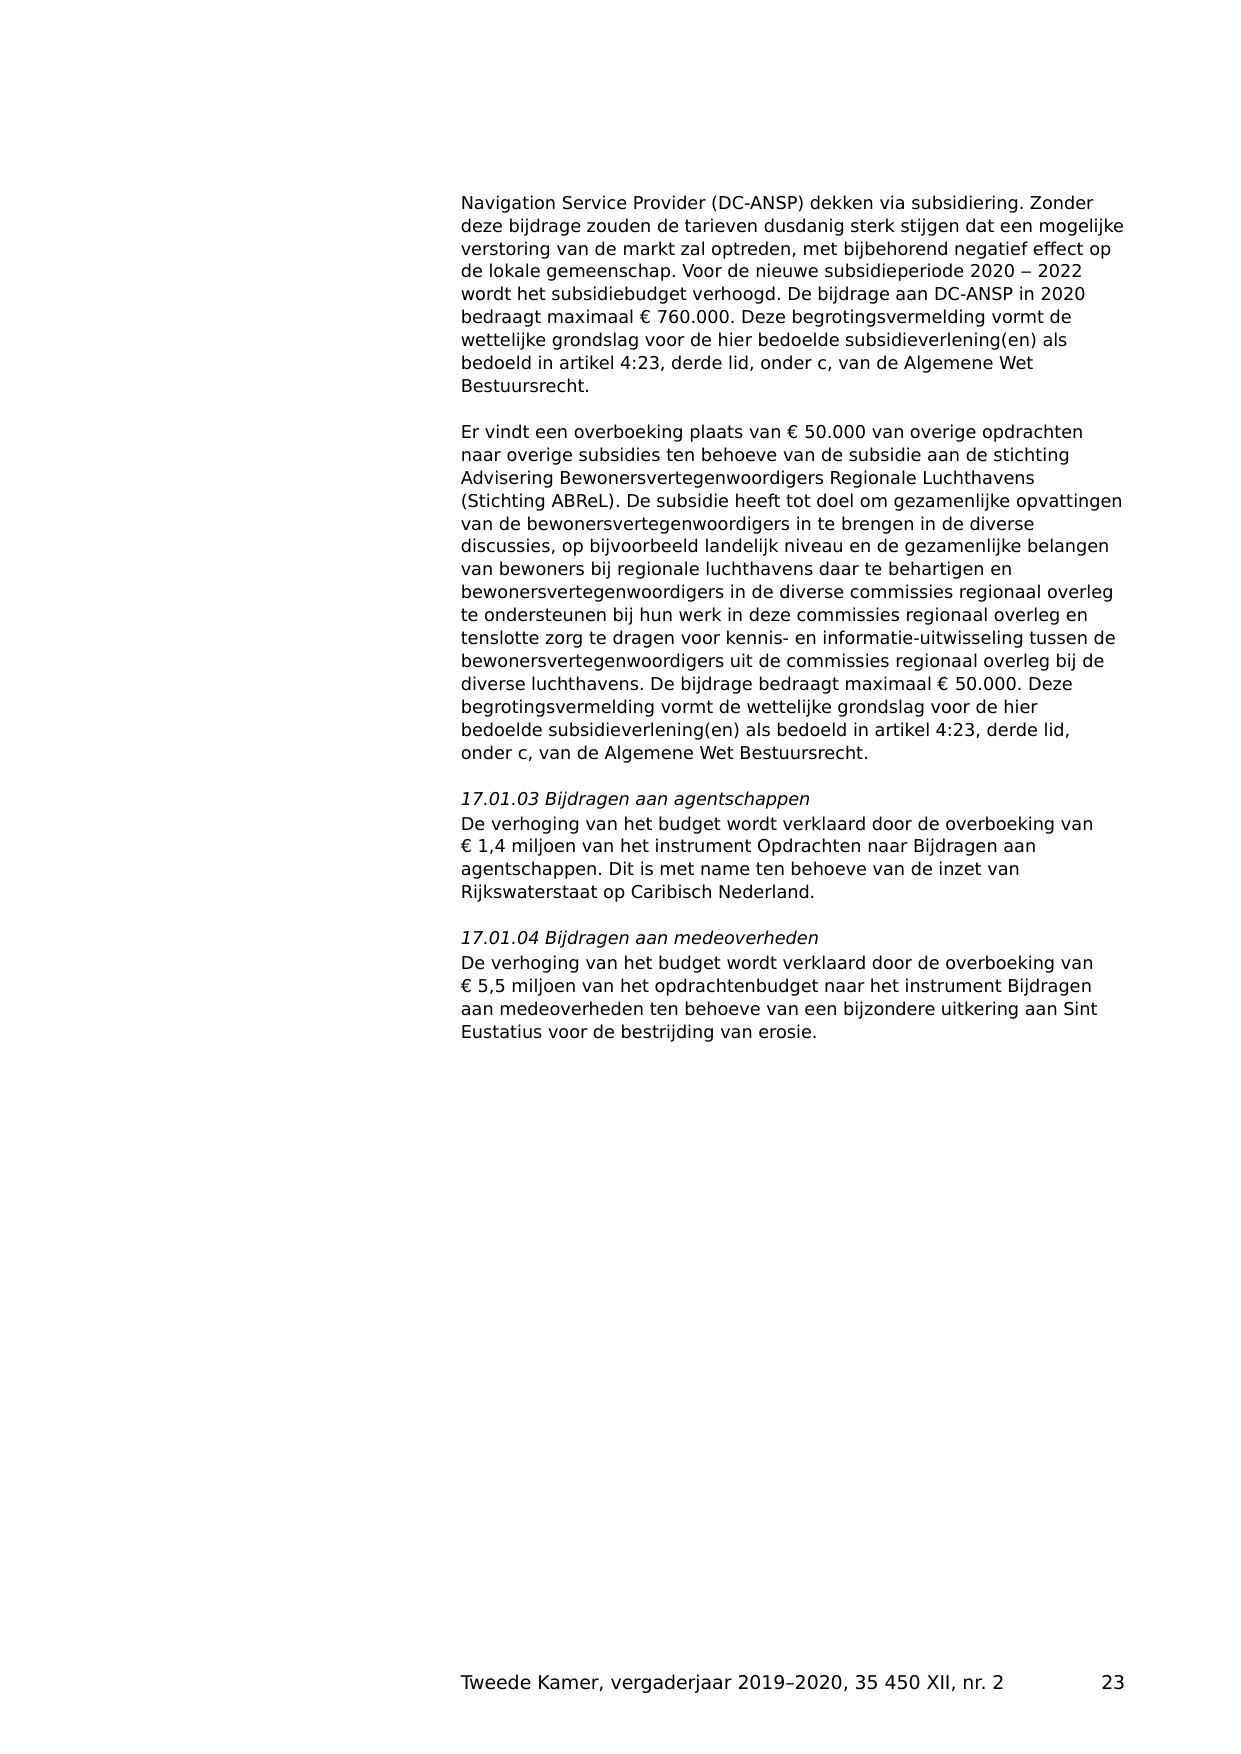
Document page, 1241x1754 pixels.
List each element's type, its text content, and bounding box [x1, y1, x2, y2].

text Navigation Service Provider (DC-ANSP) dekken via subsidiering. Zonder deze bijdrage zouden de tarieven dusdanig sterk stijgen dat een mogelijke verstoring van de markt zal optreden, met bijbehorend negatief effect op de lokale gemeenschap. Voor de nieuwe subsidieperiode 2020 ‒ 2022 wordt het subsidiebudget verhoogd. De bijdrage aan DC-ANSP in 2020 bedraagt maximaal € 760.000. Deze begrotingsvermelding vormt de wettelijke grondslag voor de hier bedoelde subsidieverlening(en) als bedoeld in artikel 4:23, derde lid, onder c, van de Algemene Wet Bestuursrecht. [461, 191, 1125, 397]
text 17.01.03 Bijdragen aan agentschappen [461, 787, 1125, 809]
text 17.01.04 Bijdragen aan medeoverheden [461, 926, 1125, 949]
text De verhoging van het budget wordt verklaard door de overboeking van € 5,5 miljoen van het opdrachtenbudget naar het instrument Bijdragen aan medeoverheden ten behoeve van een bijzondere uitkering aan Sint Eustatius voor de bestrijding van erosie. [461, 951, 1125, 1043]
text Er vindt een overboeking plaats van € 50.000 van overige opdrachten naar overige subsidies ten behoeve van de subsidie aan de stichting Advisering Bewonersvertegenwoordigers Regionale Luchthavens (Stichting ABReL). De subsidie heeft tot doel om gezamenlijke opvattingen van de bewonersvertegenwoordigers in te brengen in de diverse discussies, op bijvoorbeeld landelijk niveau en de gezamenlijke belangen van bewoners bij regionale luchthavens daar te behartigen en bewonersvertegenwoordigers in de diverse commissies regionaal overleg te ondersteunen bij hun werk in deze commissies regionaal overleg en tenslotte zorg te dragen voor kennis- en informatie-uitwisseling tussen de bewonersvertegenwoordigers uit de commissies regionaal overleg bij de diverse luchthavens. De bijdrage bedraagt maximaal € 50.000. Deze begrotingsvermelding vormt de wettelijke grondslag voor de hier bedoelde subsidieverlening(en) als bedoeld in artikel 4:23, derde lid, onder c, van de Algemene Wet Bestuursrecht. [461, 420, 1125, 764]
text De verhoging van het budget wordt verklaard door de overboeking van € 1,4 miljoen van het instrument Opdrachten naar Bijdragen aan agentschappen. Dit is met name ten behoeve van de inzet van Rijkswaterstaat op Caribisch Nederland. [461, 812, 1125, 903]
